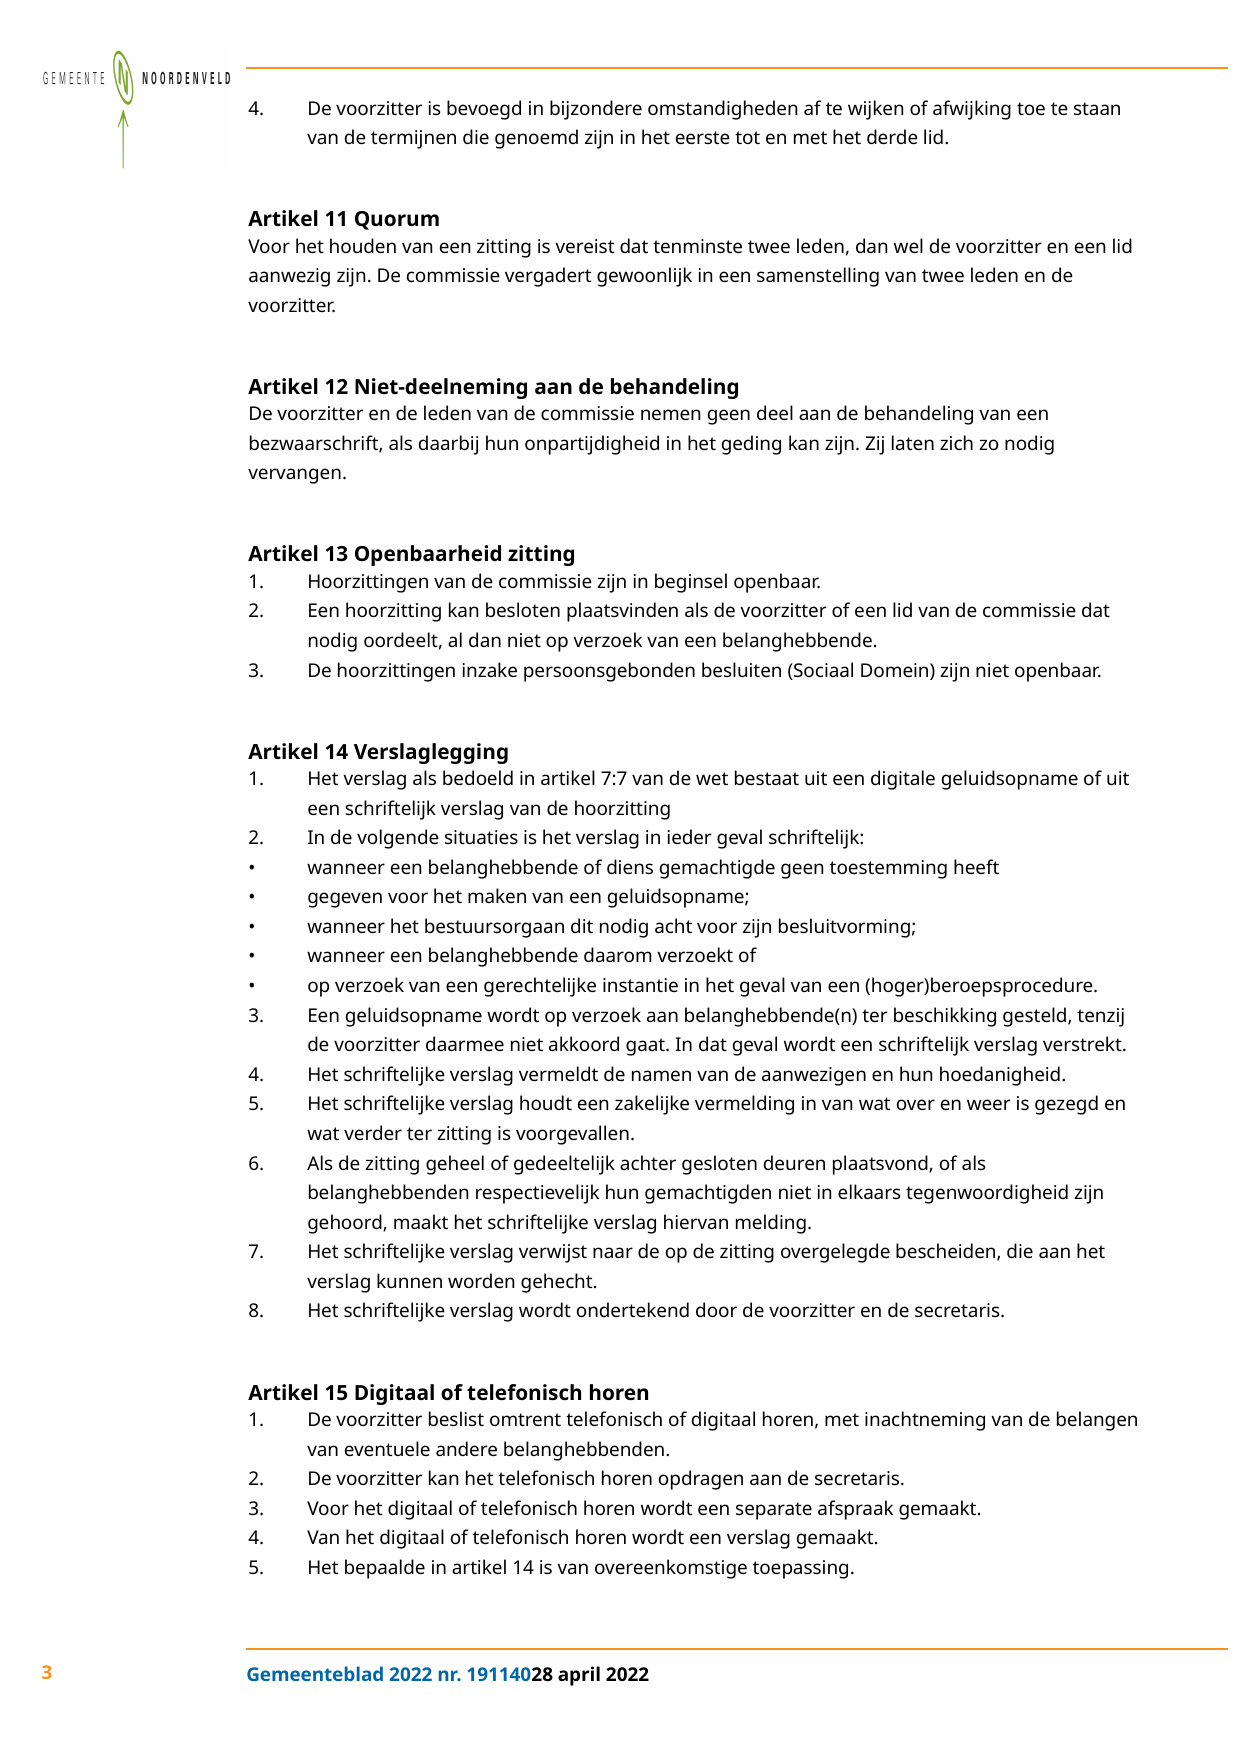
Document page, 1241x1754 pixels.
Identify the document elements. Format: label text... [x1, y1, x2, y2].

list Een geluidsopname wordt op verzoek aan belanghebbende(n) ter beschikking gesteld, tenzij de voorzitter daarmee niet akkoord gaat. In dat geval wordt een schriftelijk verslag verstrekt. [248, 1002, 1152, 1057]
text Artikel 14 Verslaglegging [248, 737, 1152, 765]
list Het schriftelijke verslag vermeldt de namen van de aanwezigen en hun hoedanigheid. [248, 1061, 1152, 1087]
list De hoorzittingen inzake persoonsgebonden besluiten (Sociaal Domein) zijn niet openbaar. [248, 657, 1152, 682]
picture [41, 47, 231, 172]
list Het schriftelijke verslag houdt een zakelijke vermelding in van wat over en weer is gezegd en wat verder ter zitting is voorgevallen. [248, 1091, 1152, 1146]
list Een hoorzitting kan besloten plaatsvinden als de voorzitter of een lid van de commissie dat nodig oordeelt, al dan niet op verzoek van een belanghebbende. [248, 598, 1152, 653]
text Artikel 11 Quorum [248, 204, 1152, 233]
list Het schriftelijke verslag verwijst naar de op de zitting overgelegde bescheiden, die aan het verslag kunnen worden gehecht. [248, 1238, 1152, 1294]
list wanneer een belanghebbende of diens gemachtigde geen toestemming heeft [248, 854, 1152, 880]
text Artikel 15 Digitaal of telefonisch horen [248, 1378, 1152, 1406]
text De voorzitter en de leden van de commissie nemen geen deel aan de behandeling van een bezwaarschrift, als daarbij hun onpartijdigheid in het geding kan zijn. Zij laten zich zo nodig vervangen. [248, 400, 1152, 485]
list wanneer het bestuursorgaan dit nodig acht voor zijn besluitvorming; [248, 913, 1152, 939]
list Het verslag als bedoeld in artikel 7:7 van de wet bestaat uit een digitale geluidsopname of uit een schriftelijk verslag van de hoorzitting [248, 765, 1152, 821]
list De voorzitter kan het telefonisch horen opdragen aan de secretaris. [248, 1465, 1152, 1491]
list Het bepaalde in artikel 14 is van overeenkomstige toepassing. [248, 1554, 1152, 1580]
list In de volgende situaties is het verslag in ieder geval schriftelijk: [248, 824, 1152, 850]
text Artikel 13 Openbaarheid zitting [248, 539, 1152, 568]
list Als de zitting geheel of gedeeltelijk achter gesloten deuren plaatsvond, of als belanghebbenden respectievelijk hun gemachtigden niet in elkaars tegenwoordigheid zijn gehoord, maakt het schriftelijke verslag hiervan melding. [248, 1150, 1152, 1235]
list Hoorzittingen van de commissie zijn in beginsel openbaar. [248, 568, 1152, 594]
list Van het digitaal of telefonisch horen wordt een verslag gemaakt. [248, 1524, 1152, 1550]
text Voor het houden van een zitting is vereist dat tenminste twee leden, dan wel de voorzitter en een lid aanwezig zijn. De commissie vergadert gewoonlijk in een samenstelling van twee leden en de voorzitter. [248, 233, 1152, 318]
list De voorzitter is bevoegd in bijzondere omstandigheden af te wijken of afwijking toe te staan van de termijnen die genoemd zijn in het eerste tot en met het derde lid. [248, 95, 1152, 150]
list Voor het digitaal of telefonisch horen wordt een separate afspraak gemaakt. [248, 1495, 1152, 1521]
text Artikel 12 Niet-deelneming aan de behandeling [248, 372, 1152, 400]
list gegeven voor het maken van een geluidsopname; [248, 883, 1152, 909]
list Het schriftelijke verslag wordt ondertekend door de voorzitter en de secretaris. [248, 1298, 1152, 1323]
list De voorzitter beslist omtrent telefonisch of digitaal horen, met inachtneming van de belangen van eventuele andere belanghebbenden. [248, 1406, 1152, 1461]
list op verzoek van een gerechtelijke instantie in het geval van een (hoger)beroepsprocedure. [248, 972, 1152, 998]
list wanneer een belanghebbende daarom verzoekt of [248, 943, 1152, 968]
